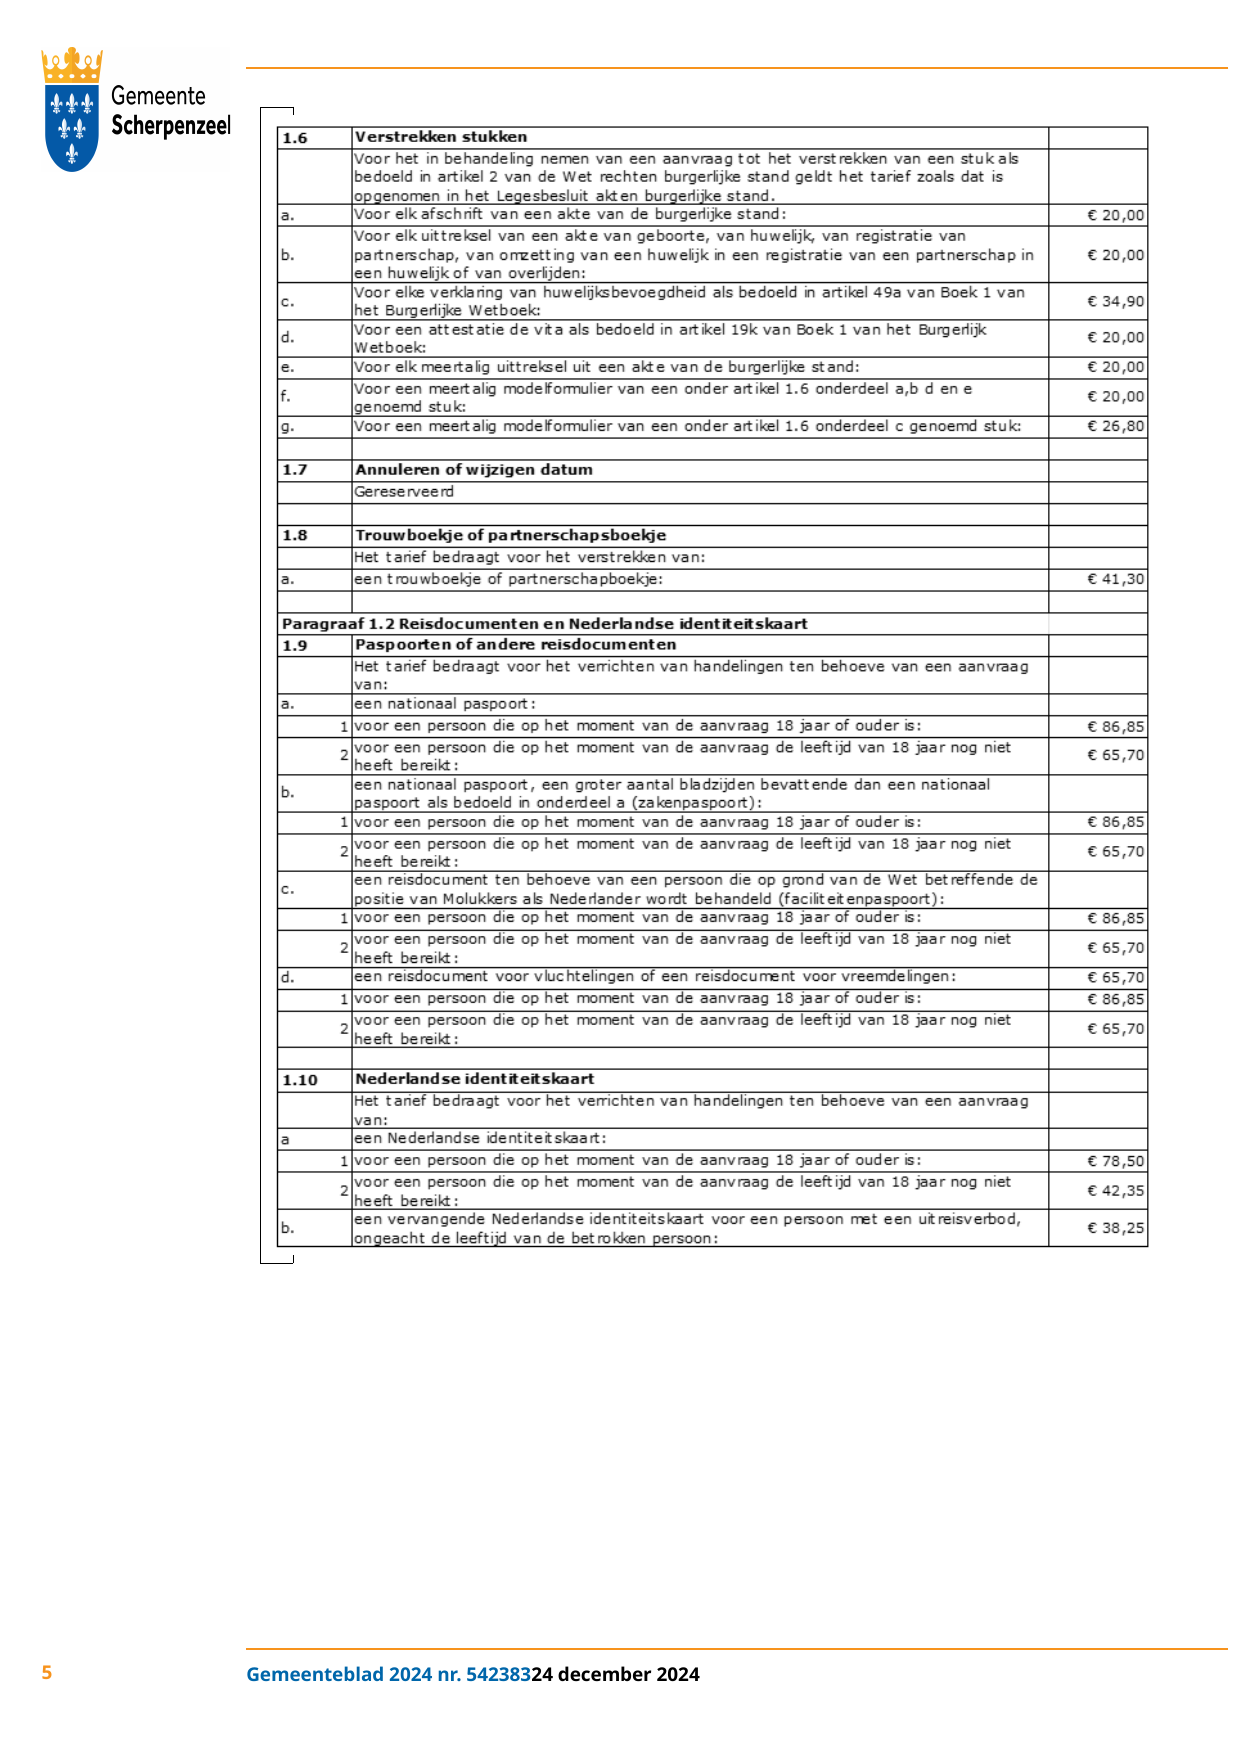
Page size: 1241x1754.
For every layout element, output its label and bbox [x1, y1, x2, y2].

picture [268, 115, 1155, 1255]
picture [41, 47, 231, 172]
